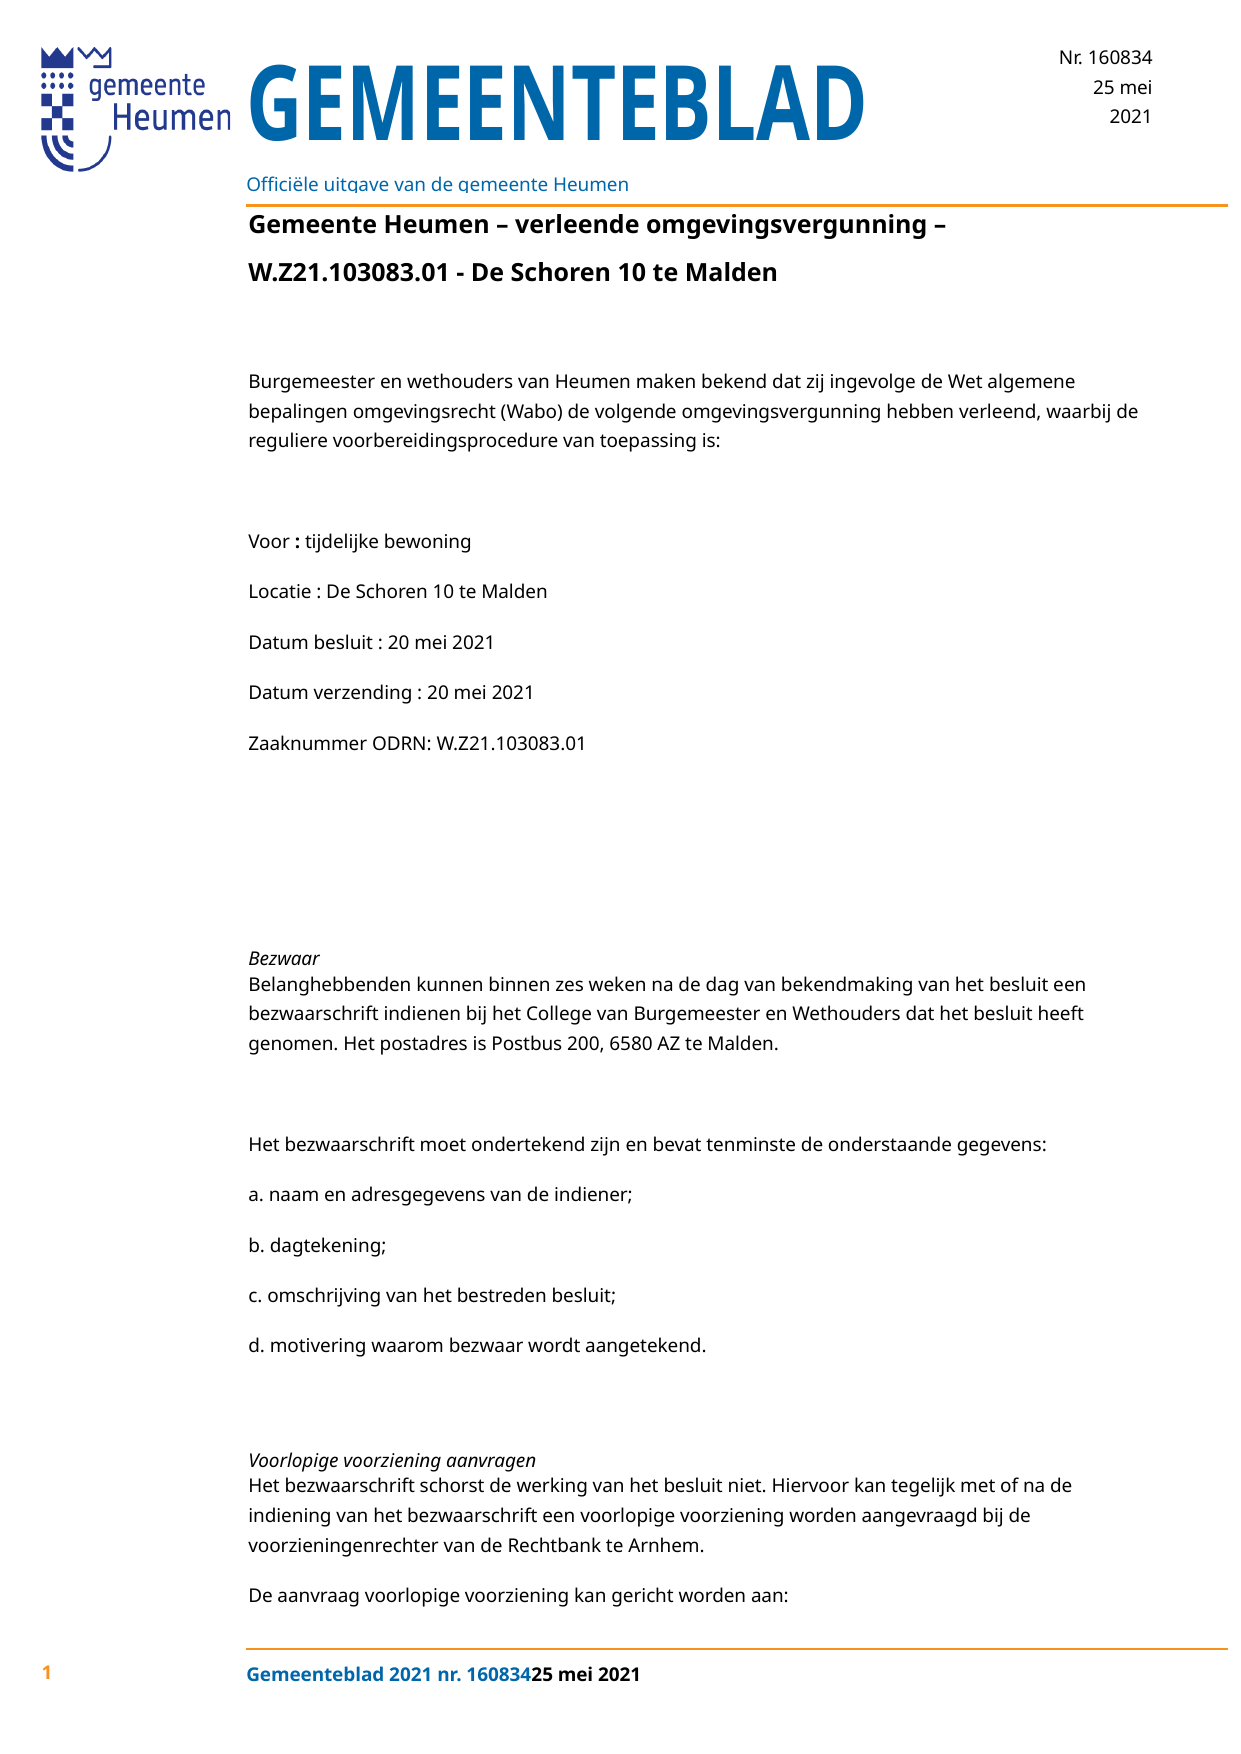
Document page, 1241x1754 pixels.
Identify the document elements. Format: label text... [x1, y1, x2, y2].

text Het bezwaarschrift moet ondertekend zijn en bevat tenminste de onderstaande gegevens: [248, 1131, 1152, 1157]
text c. omschrijving van het bestreden besluit; [248, 1282, 1152, 1308]
text Burgemeester en wethouders van Heumen maken bekend dat zij ingevolge de Wet algemene bepalingen omgevingsrecht (Wabo) de volgende omgevingsvergunning hebben verleend, waarbij de reguliere voorbereidingsprocedure van toepassing is: [248, 368, 1152, 453]
text De aanvraag voorlopige voorziening kan gericht worden aan: [248, 1582, 1152, 1608]
text d. motivering waarom bezwaar wordt aangetekend. [248, 1333, 1152, 1358]
text Bezwaar [248, 945, 1152, 971]
text Voor : tijdelijke bewoning [248, 528, 1152, 554]
text Het bezwaarschrift schorst de werking van het besluit niet. Hiervoor kan tegelijk met of na de indiening van het bezwaarschrift een voorlopige voorziening worden aangevraagd bij de voorzieningenrechter van de Rechtbank te Arnhem. [248, 1473, 1152, 1558]
text Datum verzending : 20 mei 2021 [248, 679, 1152, 705]
text b. dagtekening; [248, 1232, 1152, 1257]
text a. naam en adresgegevens van de indiener; [248, 1181, 1152, 1207]
text Datum besluit : 20 mei 2021 [248, 629, 1152, 655]
text Locatie : De Schoren 10 te Malden [248, 579, 1152, 604]
picture [41, 47, 231, 172]
text Zaaknummer ODRN: W.Z21.103083.01 [248, 730, 1152, 756]
text Gemeente Heumen – verleende omgevingsvergunning – W.Z21.103083.01 - De Schoren 10 te Malden [248, 207, 1152, 288]
text Belanghebbenden kunnen binnen zes weken na de dag van bekendmaking van het besluit een bezwaarschrift indienen bij het College van Burgemeester en Wethouders dat het besluit heeft genomen. Het postadres is Postbus 200, 6580 AZ te Malden. [248, 971, 1152, 1056]
text Voorlopige voorziening aanvragen [248, 1447, 1152, 1473]
